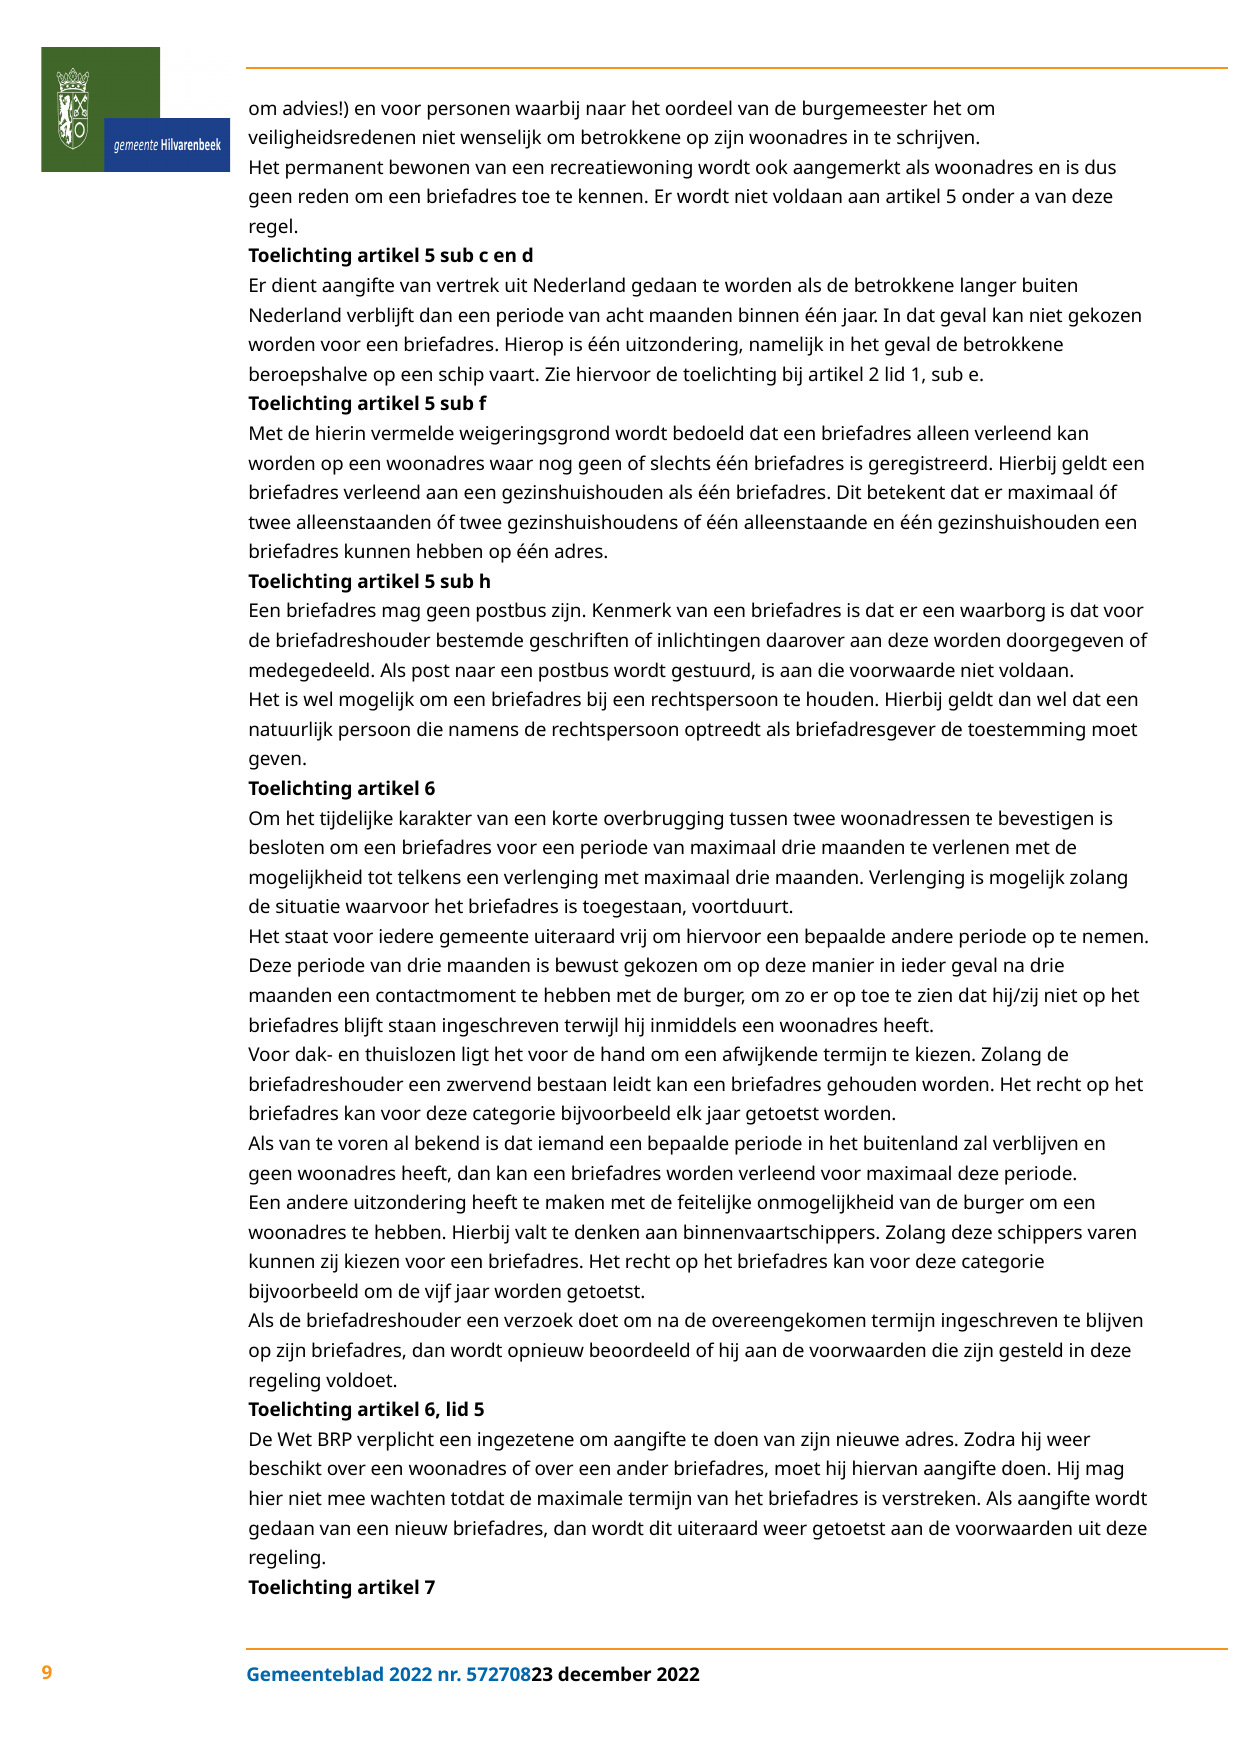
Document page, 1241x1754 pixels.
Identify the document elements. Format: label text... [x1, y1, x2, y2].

text Een briefadres mag geen postbus zijn. Kenmerk van een briefadres is dat er een waarborg is dat voor de briefadreshouder bestemde geschriften of inlichtingen daarover aan deze worden doorgegeven of medegedeeld. Als post naar een postbus wordt gestuurd, is aan die voorwaarde niet voldaan. [248, 598, 1152, 683]
text om advies!) en voor personen waarbij naar het oordeel van de burgemeester het om veiligheidsredenen niet wenselijk om betrokkene op zijn woonadres in te schrijven. [248, 95, 1152, 150]
text Om het tijdelijke karakter van een korte overbrugging tussen twee woonadressen te bevestigen is besloten om een briefadres voor een periode van maximaal drie maanden te verlenen met de mogelijkheid tot telkens een verlenging met maximaal drie maanden. Verlenging is mogelijk zolang de situatie waarvoor het briefadres is toegestaan, voortduurt. [248, 805, 1152, 919]
text Als de briefadreshouder een verzoek doet om na de overeengekomen termijn ingeschreven te blijven op zijn briefadres, dan wordt opnieuw beoordeeld of hij aan de voorwaarden die zijn gesteld in deze regeling voldoet. [248, 1308, 1152, 1393]
text Als van te voren al bekend is dat iemand een bepaalde periode in het buitenland zal verblijven en geen woonadres heeft, dan kan een briefadres worden verleend voor maximaal deze periode. [248, 1130, 1152, 1186]
text Met de hierin vermelde weigeringsgrond wordt bedoeld dat een briefadres alleen verleend kan worden op een woonadres waar nog geen of slechts één briefadres is geregistreerd. Hierbij geldt een briefadres verleend aan een gezinshuishouden als één briefadres. Dit betekent dat er maximaal óf twee alleenstaanden óf twee gezinshuishoudens of één alleenstaande en één gezinshuishouden een briefadres kunnen hebben op één adres. [248, 420, 1152, 564]
text Het staat voor iedere gemeente uiteraard vrij om hiervoor een bepaalde andere periode op te nemen. [248, 923, 1152, 949]
text Het permanent bewonen van een recreatiewoning wordt ook aangemerkt als woonadres en is dus geen reden om een briefadres toe te kennen. Er wordt niet voldaan aan artikel 5 onder a van deze regel. [248, 154, 1152, 239]
text Toelichting artikel 6 [248, 775, 1152, 801]
text Er dient aangifte van vertrek uit Nederland gedaan te worden als de betrokkene langer buiten Nederland verblijft dan een periode van acht maanden binnen één jaar. In dat geval kan niet gekozen worden voor een briefadres. Hierop is één uitzondering, namelijk in het geval de betrokkene beroepshalve op een schip vaart. Zie hiervoor de toelichting bij artikel 2 lid 1, sub e. [248, 272, 1152, 387]
text Toelichting artikel 6, lid 5 [248, 1396, 1152, 1422]
text Toelichting artikel 5 sub c en d [248, 243, 1152, 268]
text Toelichting artikel 5 sub f [248, 391, 1152, 416]
text Een andere uitzondering heeft te maken met de feitelijke onmogelijkheid van de burger om een woonadres te hebben. Hierbij valt te denken aan binnenvaartschippers. Zolang deze schippers varen kunnen zij kiezen voor een briefadres. Het recht op het briefadres kan voor deze categorie bijvoorbeeld om de vijf jaar worden getoetst. [248, 1189, 1152, 1304]
text Voor dak- en thuislozen ligt het voor de hand om een afwijkende termijn te kiezen. Zolang de briefadreshouder een zwervend bestaan leidt kan een briefadres gehouden worden. Het recht op het briefadres kan voor deze categorie bijvoorbeeld elk jaar getoetst worden. [248, 1041, 1152, 1126]
text Toelichting artikel 7 [248, 1574, 1152, 1600]
picture [41, 47, 231, 172]
text Het is wel mogelijk om een briefadres bij een rechtspersoon te houden. Hierbij geldt dan wel dat een natuurlijk persoon die namens de rechtspersoon optreedt als briefadresgever de toestemming moet geven. [248, 686, 1152, 771]
text De Wet BRP verplicht een ingezetene om aangifte te doen van zijn nieuwe adres. Zodra hij weer beschikt over een woonadres of over een ander briefadres, moet hij hiervan aangifte doen. Hij mag hier niet mee wachten totdat de maximale termijn van het briefadres is verstreken. Als aangifte wordt gedaan van een nieuw briefadres, dan wordt dit uiteraard weer getoetst aan de voorwaarden uit deze regeling. [248, 1426, 1152, 1570]
text Deze periode van drie maanden is bewust gekozen om op deze manier in ieder geval na drie maanden een contactmoment te hebben met de burger, om zo er op toe te zien dat hij/zij niet op het briefadres blijft staan ingeschreven terwijl hij inmiddels een woonadres heeft. [248, 953, 1152, 1038]
text Toelichting artikel 5 sub h [248, 568, 1152, 594]
